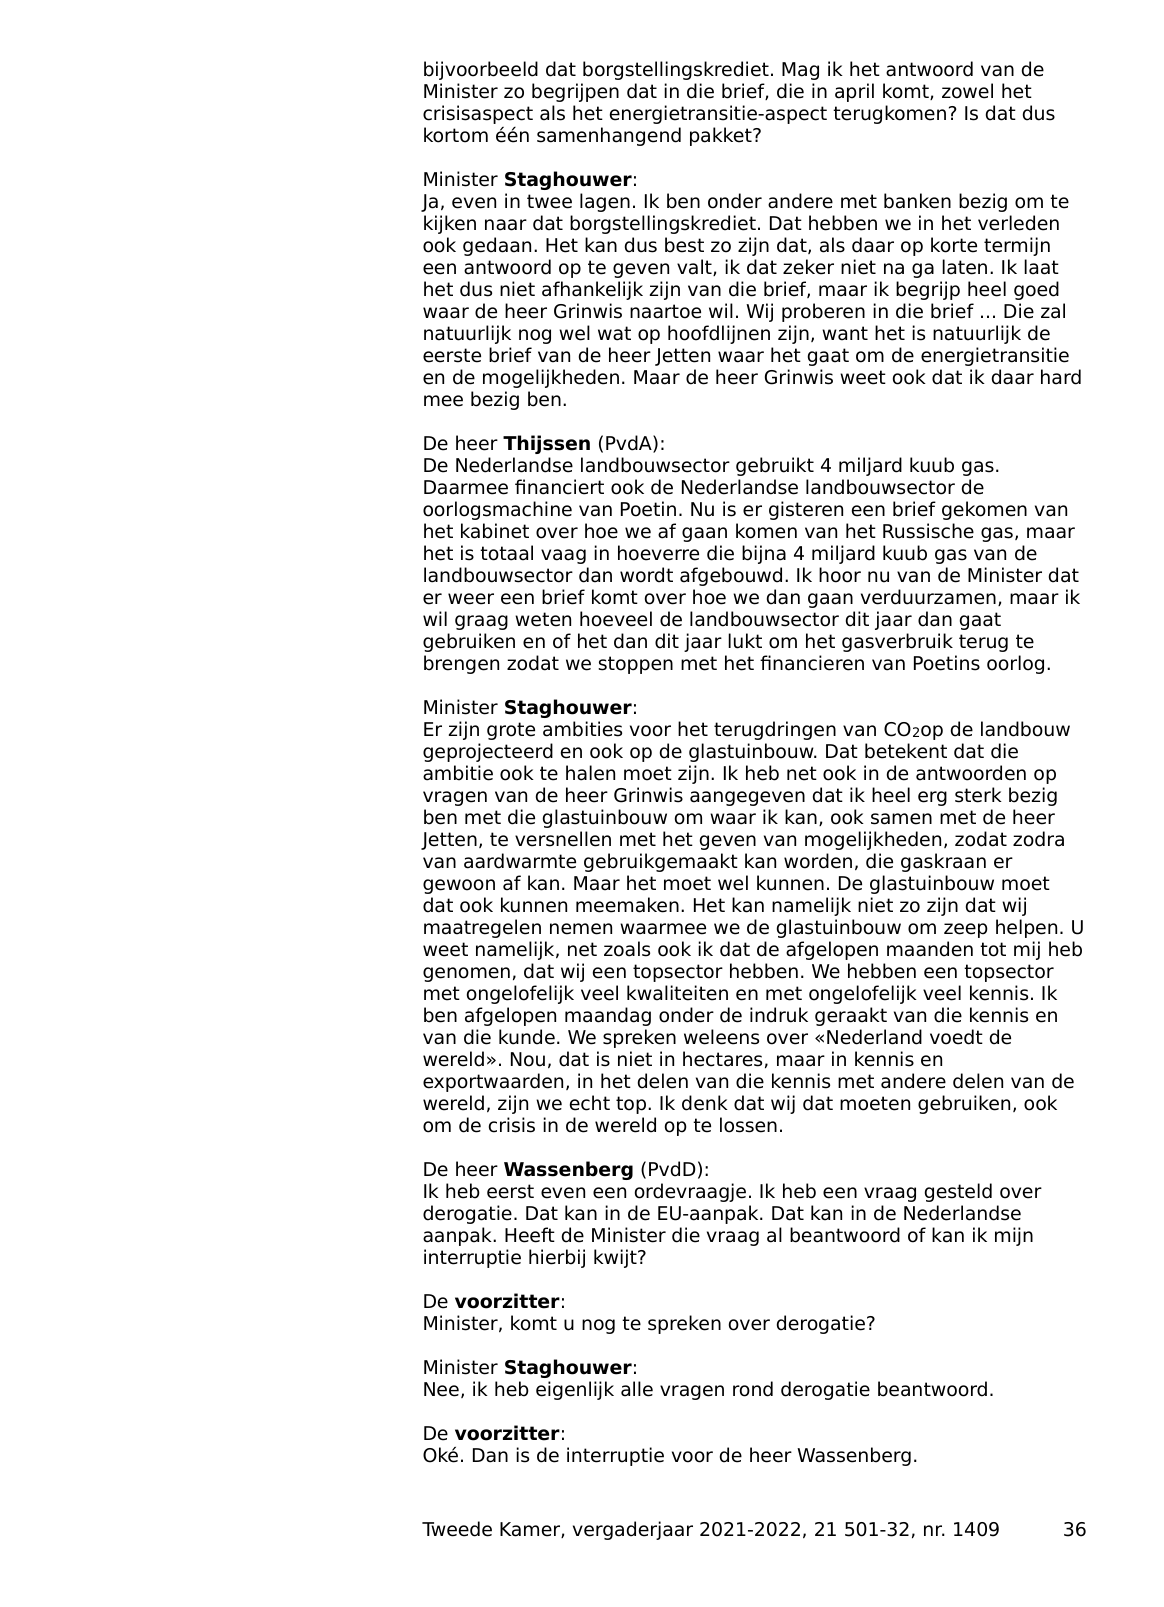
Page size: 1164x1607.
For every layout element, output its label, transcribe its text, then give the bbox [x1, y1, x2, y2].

text Minister Staghouwer: [422, 697, 1087, 719]
text Oké. Dan is de interruptie voor de heer Wassenberg. [422, 1445, 1087, 1467]
text Er zijn grote ambities voor het terugdringen van CO2op de landbouw geprojecteerd en ook op de glastuinbouw. Dat betekent dat die ambitie ook te halen moet zijn. Ik heb net ook in de antwoorden op vragen van de heer Grinwis aangegeven dat ik heel erg sterk bezig ben met die glastuinbouw om waar ik kan, ook samen met de heer Jetten, te versnellen met het geven van mogelijkheden, zodat zodra van aardwarmte gebruikgemaakt kan worden, die gaskraan er gewoon af kan. Maar het moet wel kunnen. De glastuinbouw moet dat ook kunnen meemaken. Het kan namelijk niet zo zijn dat wij maatregelen nemen waarmee we de glastuinbouw om zeep helpen. U weet namelijk, net zoals ook ik dat de afgelopen maanden tot mij heb genomen, dat wij een topsector hebben. We hebben een topsector met ongelofelijk veel kwaliteiten en met ongelofelijk veel kennis. Ik ben afgelopen maandag onder de indruk geraakt van die kennis en van die kunde. We spreken weleens over «Nederland voedt de wereld». Nou, dat is niet in hectares, maar in kennis en exportwaarden, in het delen van die kennis met andere delen van de wereld, zijn we echt top. Ik denk dat wij dat moeten gebruiken, ook om de crisis in de wereld op te lossen. [422, 719, 1087, 1137]
text Nee, ik heb eigenlijk alle vragen rond derogatie beantwoord. [422, 1379, 1087, 1401]
text De heer Wassenberg (PvdD): [422, 1159, 1087, 1181]
text Minister Staghouwer: [422, 169, 1087, 191]
text Minister Staghouwer: [422, 1357, 1087, 1379]
text Ik heb eerst even een ordevraagje. Ik heb een vraag gesteld over derogatie. Dat kan in de EU-aanpak. Dat kan in de Nederlandse aanpak. Heeft de Minister die vraag al beantwoord of kan ik mijn interruptie hierbij kwijt? [422, 1181, 1087, 1269]
text De voorzitter: [422, 1423, 1087, 1445]
text De heer Thijssen (PvdA): [422, 433, 1087, 455]
text De Nederlandse landbouwsector gebruikt 4 miljard kuub gas. Daarmee financiert ook de Nederlandse landbouwsector de oorlogsmachine van Poetin. Nu is er gisteren een brief gekomen van het kabinet over hoe we af gaan komen van het Russische gas, maar het is totaal vaag in hoeverre die bijna 4 miljard kuub gas van de landbouwsector dan wordt afgebouwd. Ik hoor nu van de Minister dat er weer een brief komt over hoe we dan gaan verduurzamen, maar ik wil graag weten hoeveel de landbouwsector dit jaar dan gaat gebruiken en of het dan dit jaar lukt om het gasverbruik terug te brengen zodat we stoppen met het financieren van Poetins oorlog. [422, 455, 1087, 675]
text bijvoorbeeld dat borgstellingskrediet. Mag ik het antwoord van de Minister zo begrijpen dat in die brief, die in april komt, zowel het crisisaspect als het energietransitie-aspect terugkomen? Is dat dus kortom één samenhangend pakket? [422, 59, 1087, 147]
text Ja, even in twee lagen. Ik ben onder andere met banken bezig om te kijken naar dat borgstellingskrediet. Dat hebben we in het verleden ook gedaan. Het kan dus best zo zijn dat, als daar op korte termijn een antwoord op te geven valt, ik dat zeker niet na ga laten. Ik laat het dus niet afhankelijk zijn van die brief, maar ik begrijp heel goed waar de heer Grinwis naartoe wil. Wij proberen in die brief ... Die zal natuurlijk nog wel wat op hoofdlijnen zijn, want het is natuurlijk de eerste brief van de heer Jetten waar het gaat om de energietransitie en de mogelijkheden. Maar de heer Grinwis weet ook dat ik daar hard mee bezig ben. [422, 191, 1087, 411]
text Minister, komt u nog te spreken over derogatie? [422, 1313, 1087, 1335]
text De voorzitter: [422, 1291, 1087, 1313]
